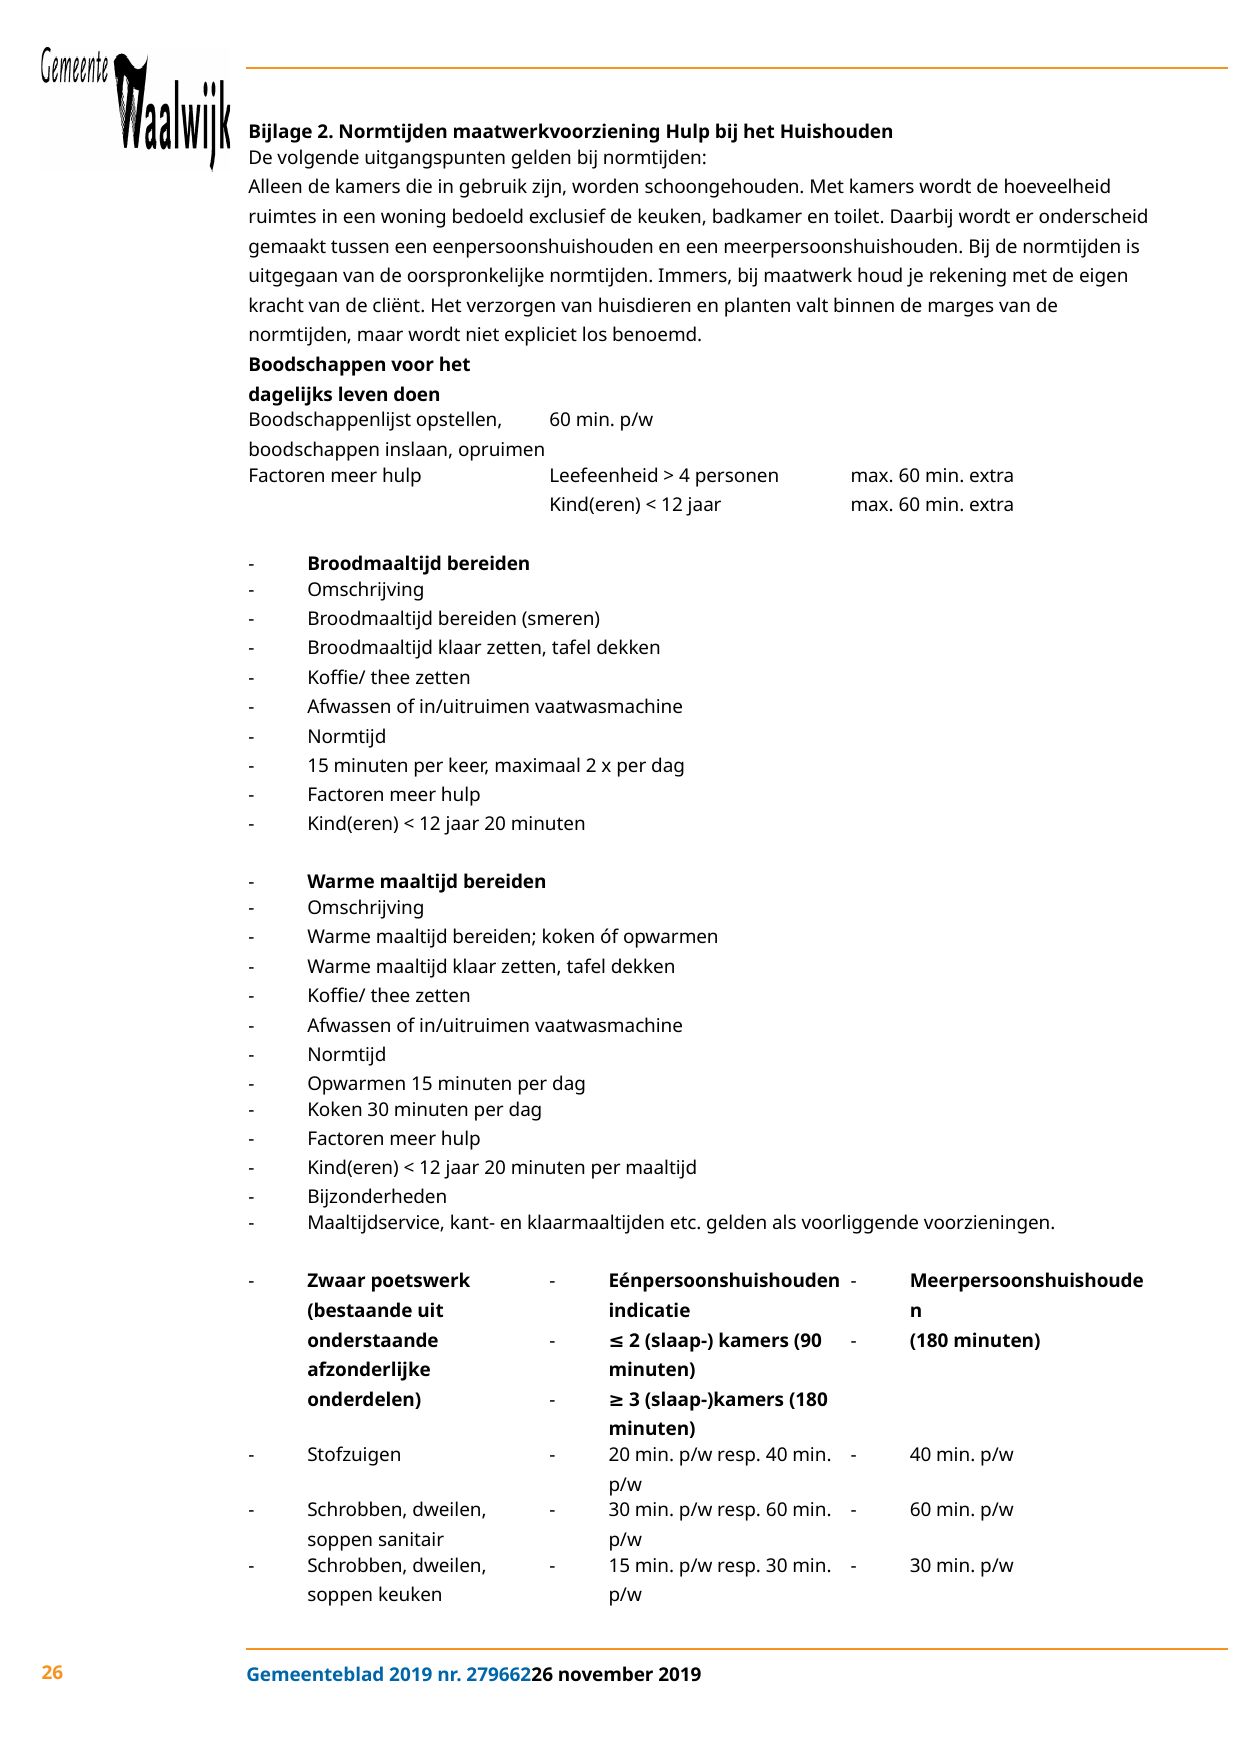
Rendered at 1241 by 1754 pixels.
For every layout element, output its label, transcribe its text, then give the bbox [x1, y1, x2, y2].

table_header Broodmaaltijd bereiden [248, 550, 1152, 576]
table_header Warme maaltijd bereiden; koken óf opwarmen Warme maaltijd klaar zetten, tafel dekken Koffie/ thee zetten Afwassen of in/uitruimen vaatwasmachine [248, 924, 1152, 1038]
table_cell Factoren meer hulp [248, 462, 549, 517]
table_cell Boodschappenlijst opstellen, boodschappen inslaan, opruimen [248, 407, 549, 462]
table_header Kind(eren) < 12 jaar 20 minuten [248, 810, 1152, 836]
table_cell Stofzuigen [248, 1441, 549, 1497]
table_cell Maaltijdservice, kant- en klaarmaaltijden etc. gelden als voorliggende voorzieningen. [248, 1209, 1152, 1235]
table_header Normtijd [248, 1041, 1152, 1067]
table_header Broodmaaltijd bereiden (smeren) Broodmaaltijd klaar zetten, tafel dekken Koffie/ thee zetten Afwassen of in/uitruimen vaatwasmachine [248, 605, 1152, 719]
text De volgende uitgangspunten gelden bij normtijden: [248, 144, 1152, 170]
table_cell max. 60 min. extra max. 60 min. extra [850, 462, 1152, 517]
table_header Factoren meer hulp [248, 781, 1152, 807]
table_cell 60 min. p/w [549, 407, 850, 462]
table_header Zwaar poetswerk (bestaande uit onderstaande afzonderlijke onderdelen) [248, 1268, 549, 1441]
table_header Normtijd [248, 723, 1152, 748]
table_cell Koken 30 minuten per dag [248, 1096, 1152, 1122]
picture [41, 47, 231, 172]
text Bijlage 2. Normtijden maatwerkvoorziening Hulp bij het Huishouden [248, 116, 1152, 144]
table_header Warme maaltijd bereiden [248, 869, 1152, 894]
table_cell Schrobben, dweilen, soppen sanitair [248, 1497, 549, 1552]
table_cell 30 min. p/w resp. 60 min. p/w [549, 1497, 850, 1552]
table_cell 40 min. p/w [850, 1441, 1152, 1497]
table_cell Leefeenheid > 4 personen Kind(eren) < 12 jaar [549, 462, 850, 517]
table_cell 30 min. p/w [850, 1552, 1152, 1607]
text Alleen de kamers die in gebruik zijn, worden schoongehouden. Met kamers wordt de hoeveelheid ruimtes in een woning bedoeld exclusief de keuken, badkamer en toilet. Daarbij wordt er onderscheid gemaakt tussen een eenpersoonshuishouden en een meerpersoonshuishouden. Bij de normtijden is uitgegaan van de oorspronkelijke normtijden. Immers, bij maatwerk houd je rekening met de eigen kracht van de cliënt. Het verzorgen van huisdieren en planten valt binnen de marges van de normtijden, maar wordt niet expliciet los benoemd. [248, 174, 1152, 347]
table_header Kind(eren) < 12 jaar 20 minuten per maaltijd [248, 1154, 1152, 1180]
table_cell Omschrijving [248, 894, 1152, 920]
table_header Opwarmen 15 minuten per dag [248, 1070, 1152, 1096]
table_cell Schrobben, dweilen, soppen keuken [248, 1552, 549, 1607]
table_header Bijzonderheden [248, 1183, 1152, 1209]
table_cell 60 min. p/w [850, 1497, 1152, 1552]
table_header Factoren meer hulp [248, 1125, 1152, 1151]
table_cell 20 min. p/w resp. 40 min. p/w [549, 1441, 850, 1497]
table_header 15 minuten per keer, maximaal 2 x per dag [248, 752, 1152, 778]
table_cell 15 min. p/w resp. 30 min. p/w [549, 1552, 850, 1607]
table_header Eénpersoonshuishouden indicatie ≤ 2 (slaap-) kamers (90 minuten) ≥ 3 (slaap-)kamers (180 minuten) [549, 1268, 850, 1441]
table_cell Omschrijving [248, 576, 1152, 602]
table_header Boodschappen voor het dagelijks leven doen [248, 351, 549, 407]
table_header Meerpersoonshuishouden (180 minuten) [850, 1268, 1152, 1441]
